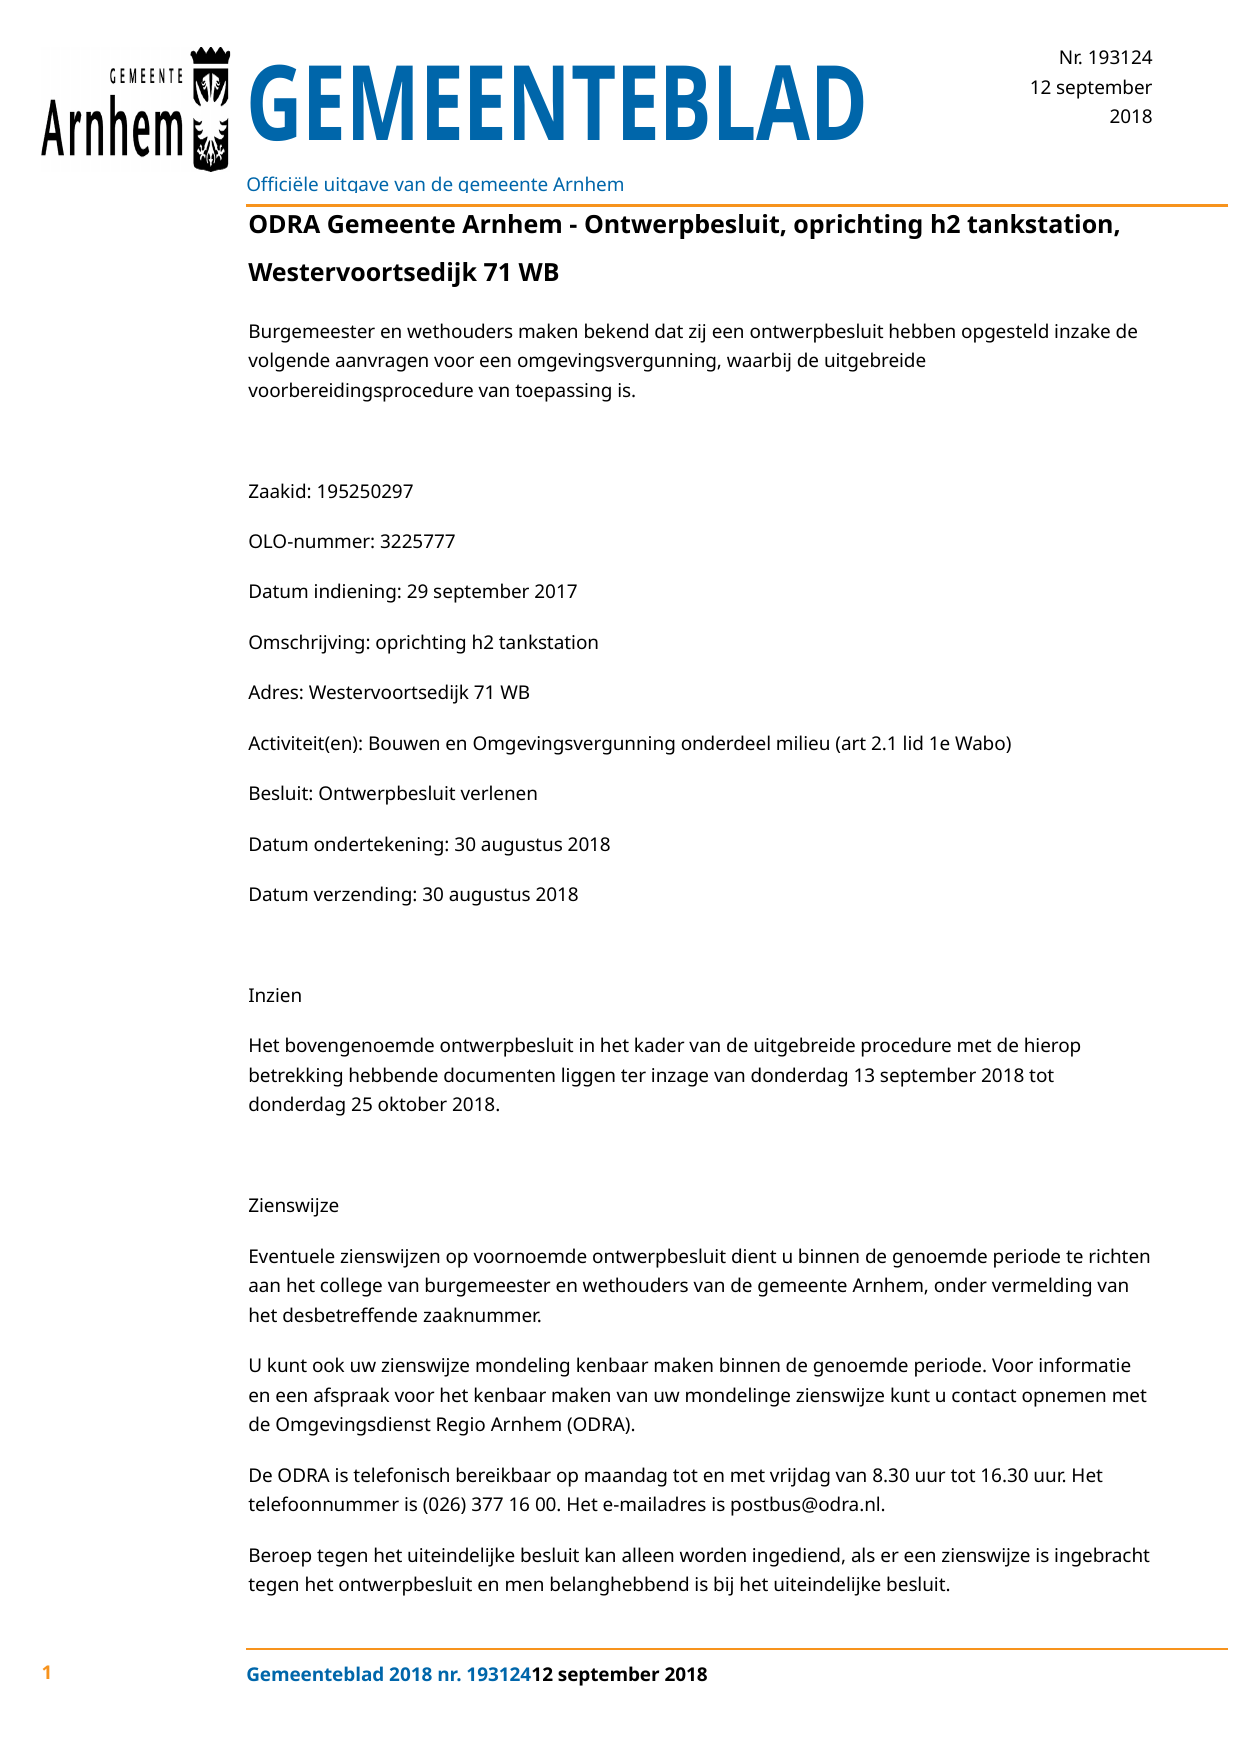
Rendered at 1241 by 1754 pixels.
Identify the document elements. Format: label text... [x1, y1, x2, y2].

text Inzien [248, 982, 1152, 1008]
text Omschrijving: oprichting h2 tankstation [248, 629, 1152, 655]
text Besluit: Ontwerpbesluit verlenen [248, 780, 1152, 806]
text Activiteit(en): Bouwen en Omgevingsvergunning onderdeel milieu (art 2.1 lid 1e Wabo) [248, 730, 1152, 756]
text Adres: Westervoortsedijk 71 WB [248, 679, 1152, 705]
text Burgemeester en wethouders maken bekend dat zij een ontwerpbesluit hebben opgesteld inzake de volgende aanvragen voor een omgevingsvergunning, waarbij de uitgebreide voorbereidingsprocedure van toepassing is. [248, 318, 1152, 403]
text OLO-nummer: 3225777 [248, 528, 1152, 554]
text Zienswijze [248, 1192, 1152, 1218]
text Datum ondertekening: 30 augustus 2018 [248, 831, 1152, 857]
text Zaakid: 195250297 [248, 478, 1152, 504]
text Datum verzending: 30 augustus 2018 [248, 881, 1152, 907]
text Eventuele zienswijzen op voornoemde ontwerpbesluit dient u binnen de genoemde periode te richten aan het college van burgemeester en wethouders van de gemeente Arnhem, onder vermelding van het desbetreffende zaaknummer. [248, 1243, 1152, 1328]
text U kunt ook uw zienswijze mondeling kenbaar maken binnen de genoemde periode. Voor informatie en een afspraak voor het kenbaar maken van uw mondelinge zienswijze kunt u contact opnemen met de Omgevingsdienst Regio Arnhem (ODRA). [248, 1352, 1152, 1437]
text Beroep tegen het uiteindelijke besluit kan alleen worden ingediend, als er een zienswijze is ingebracht tegen het ontwerpbesluit en men belanghebbend is bij het uiteindelijke besluit. [248, 1542, 1152, 1597]
text De ODRA is telefonisch bereikbaar op maandag tot en met vrijdag van 8.30 uur tot 16.30 uur. Het telefoonnummer is (026) 377 16 00. Het e-mailadres is postbus@odra.nl. [248, 1462, 1152, 1517]
text Datum indiening: 29 september 2017 [248, 579, 1152, 604]
picture [41, 47, 231, 172]
text Het bovengenoemde ontwerpbesluit in het kader van de uitgebreide procedure met de hierop betrekking hebbende documenten liggen ter inzage van donderdag 13 september 2018 tot donderdag 25 oktober 2018. [248, 1032, 1152, 1117]
text ODRA Gemeente Arnhem - Ontwerpbesluit, oprichting h2 tankstation, Westervoortsedijk 71 WB [248, 207, 1152, 288]
